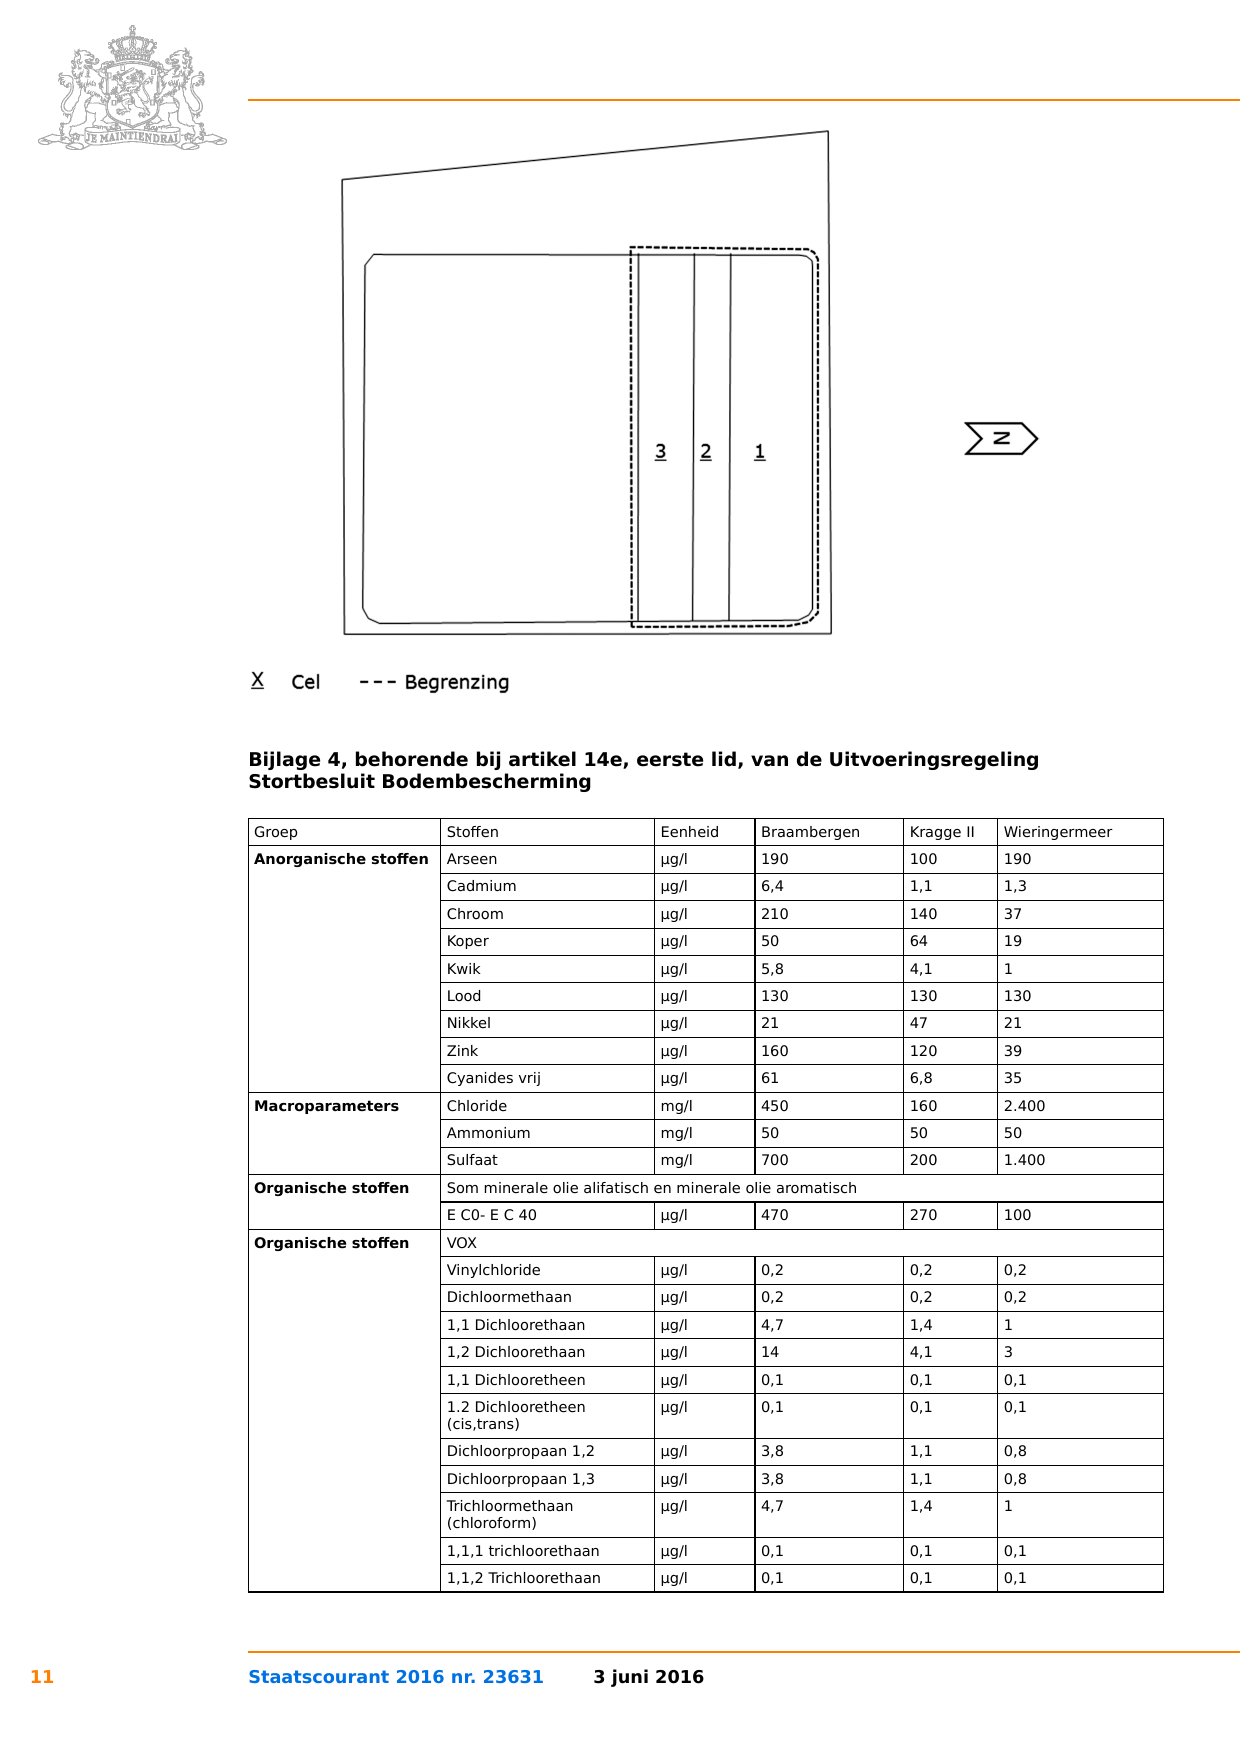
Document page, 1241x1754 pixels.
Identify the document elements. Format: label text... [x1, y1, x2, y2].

table_cell Sulfaat [441, 1148, 654, 1174]
table_cell 0,1 [756, 1394, 903, 1437]
table_cell 0,1 [998, 1394, 1163, 1437]
table_cell 37 [998, 901, 1163, 927]
table_cell Chroom [441, 901, 654, 927]
table_cell μg/l [655, 929, 754, 955]
table_cell 1 [998, 1493, 1163, 1537]
table_cell Dichloorpropaan 1,2 [441, 1439, 654, 1465]
table_cell E C0- E C 40 [441, 1203, 654, 1229]
table_cell 0,2 [904, 1285, 997, 1311]
table_cell 130 [756, 983, 903, 1009]
table_cell Organische stoffen [249, 1230, 440, 1591]
table_cell 1,1 Dichlooretheen [441, 1367, 654, 1393]
table_cell 4,1 [904, 956, 997, 982]
table_cell 270 [904, 1203, 997, 1229]
table_cell 190 [756, 846, 903, 873]
table_cell 1,1 [904, 1439, 997, 1465]
table_cell mg/l [655, 1093, 754, 1119]
table_cell μg/l [655, 1367, 754, 1393]
table_cell 64 [904, 929, 997, 955]
table_cell Trichloormethaan (chloroform) [441, 1493, 654, 1537]
table_cell 3 [998, 1339, 1163, 1366]
table_cell 0,1 [998, 1565, 1163, 1591]
table_cell 450 [756, 1093, 903, 1119]
table_cell 0,2 [756, 1285, 903, 1311]
picture [38, 25, 227, 150]
table_cell 1,2 Dichloorethaan [441, 1339, 654, 1366]
picture [248, 130, 1040, 697]
table_cell 50 [756, 1120, 903, 1147]
table_cell VOX [441, 1230, 1163, 1256]
table_header Kragge II [904, 819, 997, 845]
table_cell 4,7 [756, 1312, 903, 1338]
table_cell μg/l [655, 1285, 754, 1311]
table_cell 1 [998, 1312, 1163, 1338]
table_cell 1,1 [904, 1466, 997, 1492]
table_cell mg/l [655, 1148, 754, 1174]
table_cell 0,2 [998, 1285, 1163, 1311]
table_cell Zink [441, 1038, 654, 1064]
table_cell μg/l [655, 874, 754, 900]
table_cell 1 [998, 956, 1163, 982]
table_cell μg/l [655, 1565, 754, 1591]
table_cell 35 [998, 1065, 1163, 1092]
table_cell 0,1 [998, 1538, 1163, 1564]
table_cell μg/l [655, 956, 754, 982]
table_cell Chloride [441, 1093, 654, 1119]
table_cell 4,7 [756, 1493, 903, 1537]
table_header Stoffen [441, 819, 654, 845]
table_cell 6,8 [904, 1065, 997, 1092]
table_cell 0,1 [756, 1565, 903, 1591]
table_cell 210 [756, 901, 903, 927]
table_cell 14 [756, 1339, 903, 1366]
table_cell μg/l [655, 846, 754, 873]
table_cell Arseen [441, 846, 654, 873]
table_cell 160 [904, 1093, 997, 1119]
table_cell 0,1 [904, 1538, 997, 1564]
table_cell Koper [441, 929, 654, 955]
table_cell μg/l [655, 1339, 754, 1366]
table_cell μg/l [655, 1466, 754, 1492]
table_cell mg/l [655, 1120, 754, 1147]
table_cell 50 [998, 1120, 1163, 1147]
table_cell 1.2 Dichlooretheen (cis,trans) [441, 1394, 654, 1437]
table_header Braambergen [756, 819, 903, 845]
table_cell 2.400 [998, 1093, 1163, 1119]
table_cell 19 [998, 929, 1163, 955]
table_cell μg/l [655, 1257, 754, 1283]
table_cell 5,8 [756, 956, 903, 982]
table_cell 160 [756, 1038, 903, 1064]
table_header Groep [249, 819, 440, 845]
table_cell 190 [998, 846, 1163, 873]
table_cell 0,2 [998, 1257, 1163, 1283]
table_cell 0,1 [904, 1565, 997, 1591]
table_header Wieringermeer [998, 819, 1163, 845]
table_cell 61 [756, 1065, 903, 1092]
table_cell 0,1 [998, 1367, 1163, 1393]
table_cell Macroparameters [249, 1093, 440, 1174]
table_cell μg/l [655, 1065, 754, 1092]
table_cell μg/l [655, 1312, 754, 1338]
table_cell Anorganische stoffen [249, 846, 440, 1092]
table_cell 3,8 [756, 1439, 903, 1465]
table_cell 1,1,2 Trichloorethaan [441, 1565, 654, 1591]
table_cell 0,1 [904, 1394, 997, 1437]
table_cell 1,3 [998, 874, 1163, 900]
table_cell Cyanides vrij [441, 1065, 654, 1092]
table_cell 700 [756, 1148, 903, 1174]
table_cell 1,1 [904, 874, 997, 900]
table_cell μg/l [655, 1038, 754, 1064]
table_cell 120 [904, 1038, 997, 1064]
table_cell μg/l [655, 1394, 754, 1437]
table_cell 200 [904, 1148, 997, 1174]
table_cell Lood [441, 983, 654, 1009]
table_cell 100 [904, 846, 997, 873]
table_cell 47 [904, 1011, 997, 1037]
table_cell 4,1 [904, 1339, 997, 1366]
table_cell Som minerale olie alifatisch en minerale olie aromatisch [441, 1175, 1163, 1201]
table_cell μg/l [655, 901, 754, 927]
table_cell 0,2 [904, 1257, 997, 1283]
table_cell 50 [904, 1120, 997, 1147]
table_cell 0,1 [904, 1367, 997, 1393]
table_cell μg/l [655, 1493, 754, 1537]
table_cell 21 [756, 1011, 903, 1037]
table_cell 0,2 [756, 1257, 903, 1283]
table_cell 0,1 [756, 1367, 903, 1393]
table_cell 6,4 [756, 874, 903, 900]
table_cell Kwik [441, 956, 654, 982]
table_cell Dichloormethaan [441, 1285, 654, 1311]
table_cell 39 [998, 1038, 1163, 1064]
table_cell 0,8 [998, 1466, 1163, 1492]
table_cell 1,4 [904, 1493, 997, 1537]
table_cell μg/l [655, 983, 754, 1009]
table_cell Cadmium [441, 874, 654, 900]
table_cell 0,1 [756, 1538, 903, 1564]
table_cell 1,1,1 trichloorethaan [441, 1538, 654, 1564]
table_cell Organische stoffen [249, 1175, 440, 1229]
table_cell 100 [998, 1203, 1163, 1229]
table_cell μg/l [655, 1538, 754, 1564]
table_cell Ammonium [441, 1120, 654, 1147]
table_cell 140 [904, 901, 997, 927]
table_cell μg/l [655, 1011, 754, 1037]
table_cell 470 [756, 1203, 903, 1229]
table_header Eenheid [655, 819, 754, 845]
table_cell 0,8 [998, 1439, 1163, 1465]
table_cell 1,4 [904, 1312, 997, 1338]
table_cell 21 [998, 1011, 1163, 1037]
table_cell 130 [998, 983, 1163, 1009]
table_cell 1.400 [998, 1148, 1163, 1174]
table_cell 3,8 [756, 1466, 903, 1492]
table_cell Dichloorpropaan 1,3 [441, 1466, 654, 1492]
subtitle Bijlage 4, behorende bij artikel 14e, eerste lid, van de Uitvoeringsregeling Stortbesluit Bodembescherming [248, 749, 1163, 793]
table_cell Nikkel [441, 1011, 654, 1037]
table_cell Vinylchloride [441, 1257, 654, 1283]
table_cell 1,1 Dichloorethaan [441, 1312, 654, 1338]
table_cell μg/l [655, 1203, 754, 1229]
table_cell 130 [904, 983, 997, 1009]
table_cell 50 [756, 929, 903, 955]
table_cell μg/l [655, 1439, 754, 1465]
